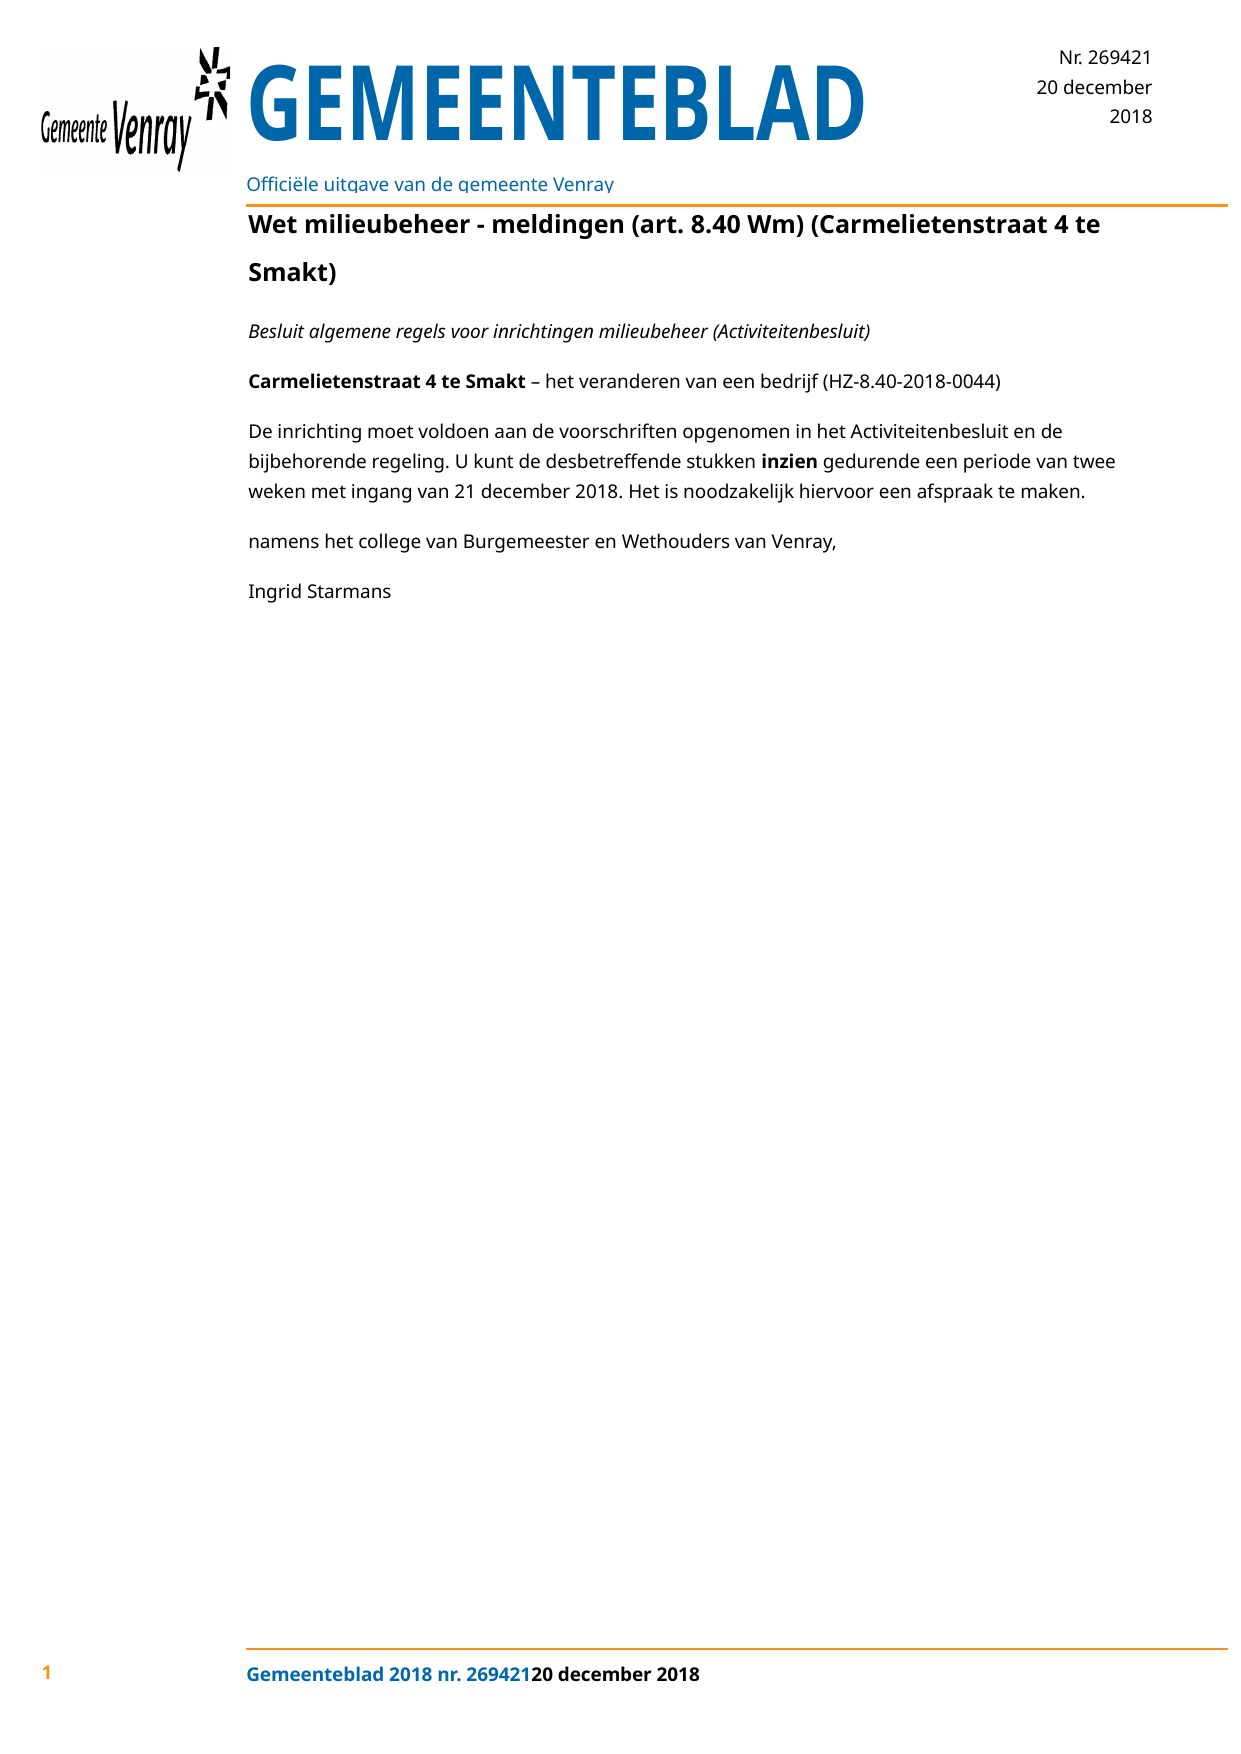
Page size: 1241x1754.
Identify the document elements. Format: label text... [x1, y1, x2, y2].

text Besluit algemene regels voor inrichtingen milieubeheer (Activiteitenbesluit) [248, 318, 1152, 344]
text De inrichting moet voldoen aan de voorschriften opgenomen in het Activiteitenbesluit en de bijbehorende regeling. U kunt de desbetreffende stukken inzien gedurende een periode van twee weken met ingang van 21 december 2018. Het is noodzakelijk hiervoor een afspraak te maken. [248, 419, 1152, 504]
text Ingrid Starmans [248, 579, 1152, 604]
text namens het college van Burgemeester en Wethouders van Venray, [248, 528, 1152, 554]
text Carmelietenstraat 4 te Smakt – het veranderen van een bedrijf (HZ-8.40-2018-0044) [248, 368, 1152, 394]
text Wet milieubeheer - meldingen (art. 8.40 Wm) (Carmelietenstraat 4 te Smakt) [248, 207, 1152, 288]
picture [41, 47, 231, 172]
